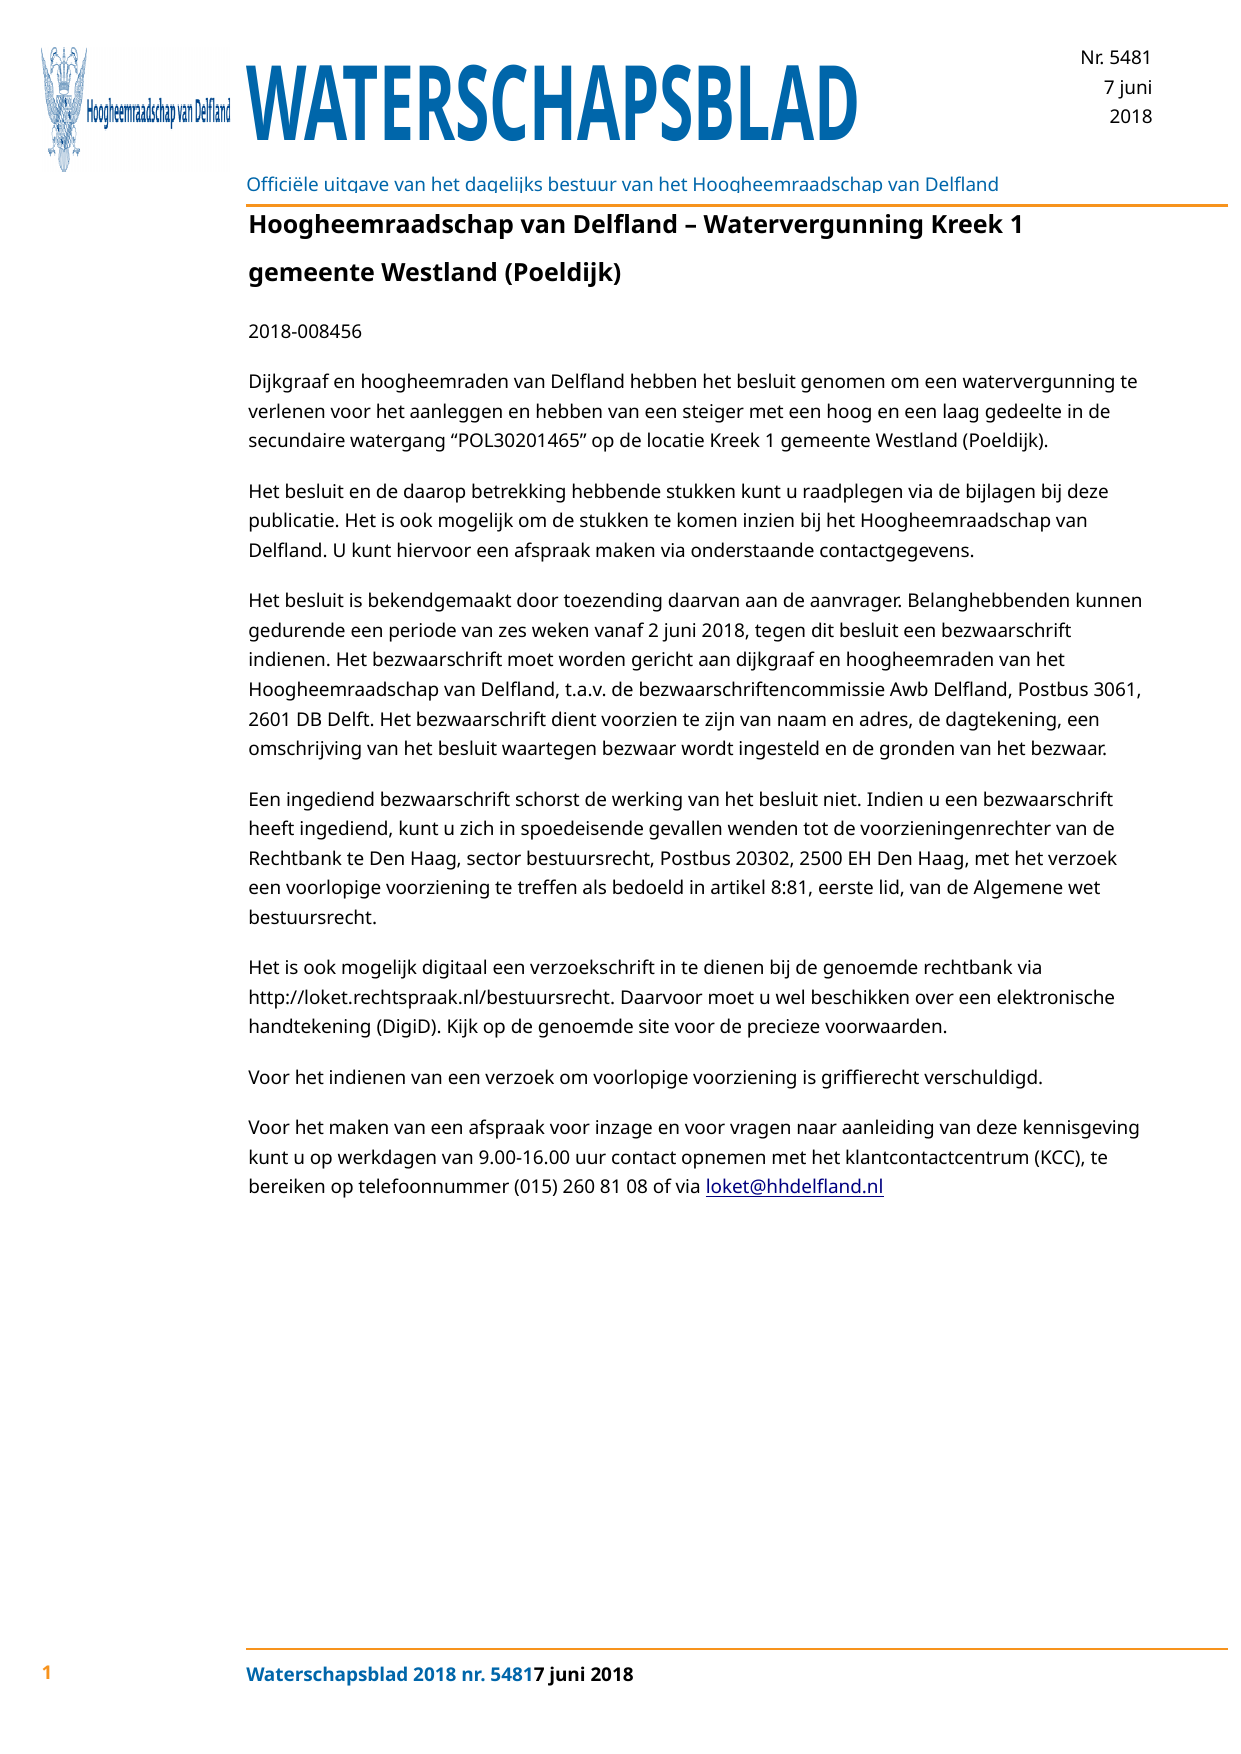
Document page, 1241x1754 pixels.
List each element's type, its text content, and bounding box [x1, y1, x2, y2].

picture [41, 47, 231, 172]
text Dijkgraaf en hoogheemraden van Delfland hebben het besluit genomen om een watervergunning te verlenen voor het aanleggen en hebben van een steiger met een hoog en een laag gedeelte in de secundaire watergang “POL30201465” op de locatie Kreek 1 gemeente Westland (Poeldijk). [248, 368, 1152, 453]
text Hoogheemraadschap van Delfland – Watervergunning Kreek 1 gemeente Westland (Poeldijk) [248, 207, 1152, 288]
text Een ingediend bezwaarschrift schorst de werking van het besluit niet. Indien u een bezwaarschrift heeft ingediend, kunt u zich in spoedeisende gevallen wenden tot de voorzieningenrechter van de Rechtbank te Den Haag, sector bestuursrecht, Postbus 20302, 2500 EH Den Haag, met het verzoek een voorlopige voorziening te treffen als bedoeld in artikel 8:81, eerste lid, van de Algemene wet bestuursrecht. [248, 786, 1152, 930]
text Het besluit en de daarop betrekking hebbende stukken kunt u raadplegen via de bijlagen bij deze publicatie. Het is ook mogelijk om de stukken te komen inzien bij het Hoogheemraadschap van Delfland. U kunt hiervoor een afspraak maken via onderstaande contactgegevens. [248, 478, 1152, 563]
text Het besluit is bekendgemaakt door toezending daarvan aan de aanvrager. Belanghebbenden kunnen gedurende een periode van zes weken vanaf 2 juni 2018, tegen dit besluit een bezwaarschrift indienen. Het bezwaarschrift moet worden gericht aan dijkgraaf en hoogheemraden van het Hoogheemraadschap van Delfland, t.a.v. de bezwaarschriftencommissie Awb Delfland, Postbus 3061, 2601 DB Delft. Het bezwaarschrift dient voorzien te zijn van naam en adres, de dagtekening, een omschrijving van het besluit waartegen bezwaar wordt ingesteld en de gronden van het bezwaar. [248, 587, 1152, 761]
text Voor het maken van een afspraak voor inzage en voor vragen naar aanleiding van deze kennisgeving kunt u op werkdagen van 9.00-16.00 uur contact opnemen met het klantcontactcentrum (KCC), te bereiken op telefoonnummer (015) 260 81 08 of via loket@hhdelfland.nl [248, 1114, 1152, 1199]
text 2018-008456 [248, 318, 1152, 344]
text Het is ook mogelijk digitaal een verzoekschrift in te dienen bij de genoemde rechtbank via http://loket.rechtspraak.nl/bestuursrecht. Daarvoor moet u wel beschikken over een elektronische handtekening (DigiD). Kijk op de genoemde site voor de precieze voorwaarden. [248, 954, 1152, 1039]
text Voor het indienen van een verzoek om voorlopige voorziening is griffierecht verschuldigd. [248, 1064, 1152, 1090]
